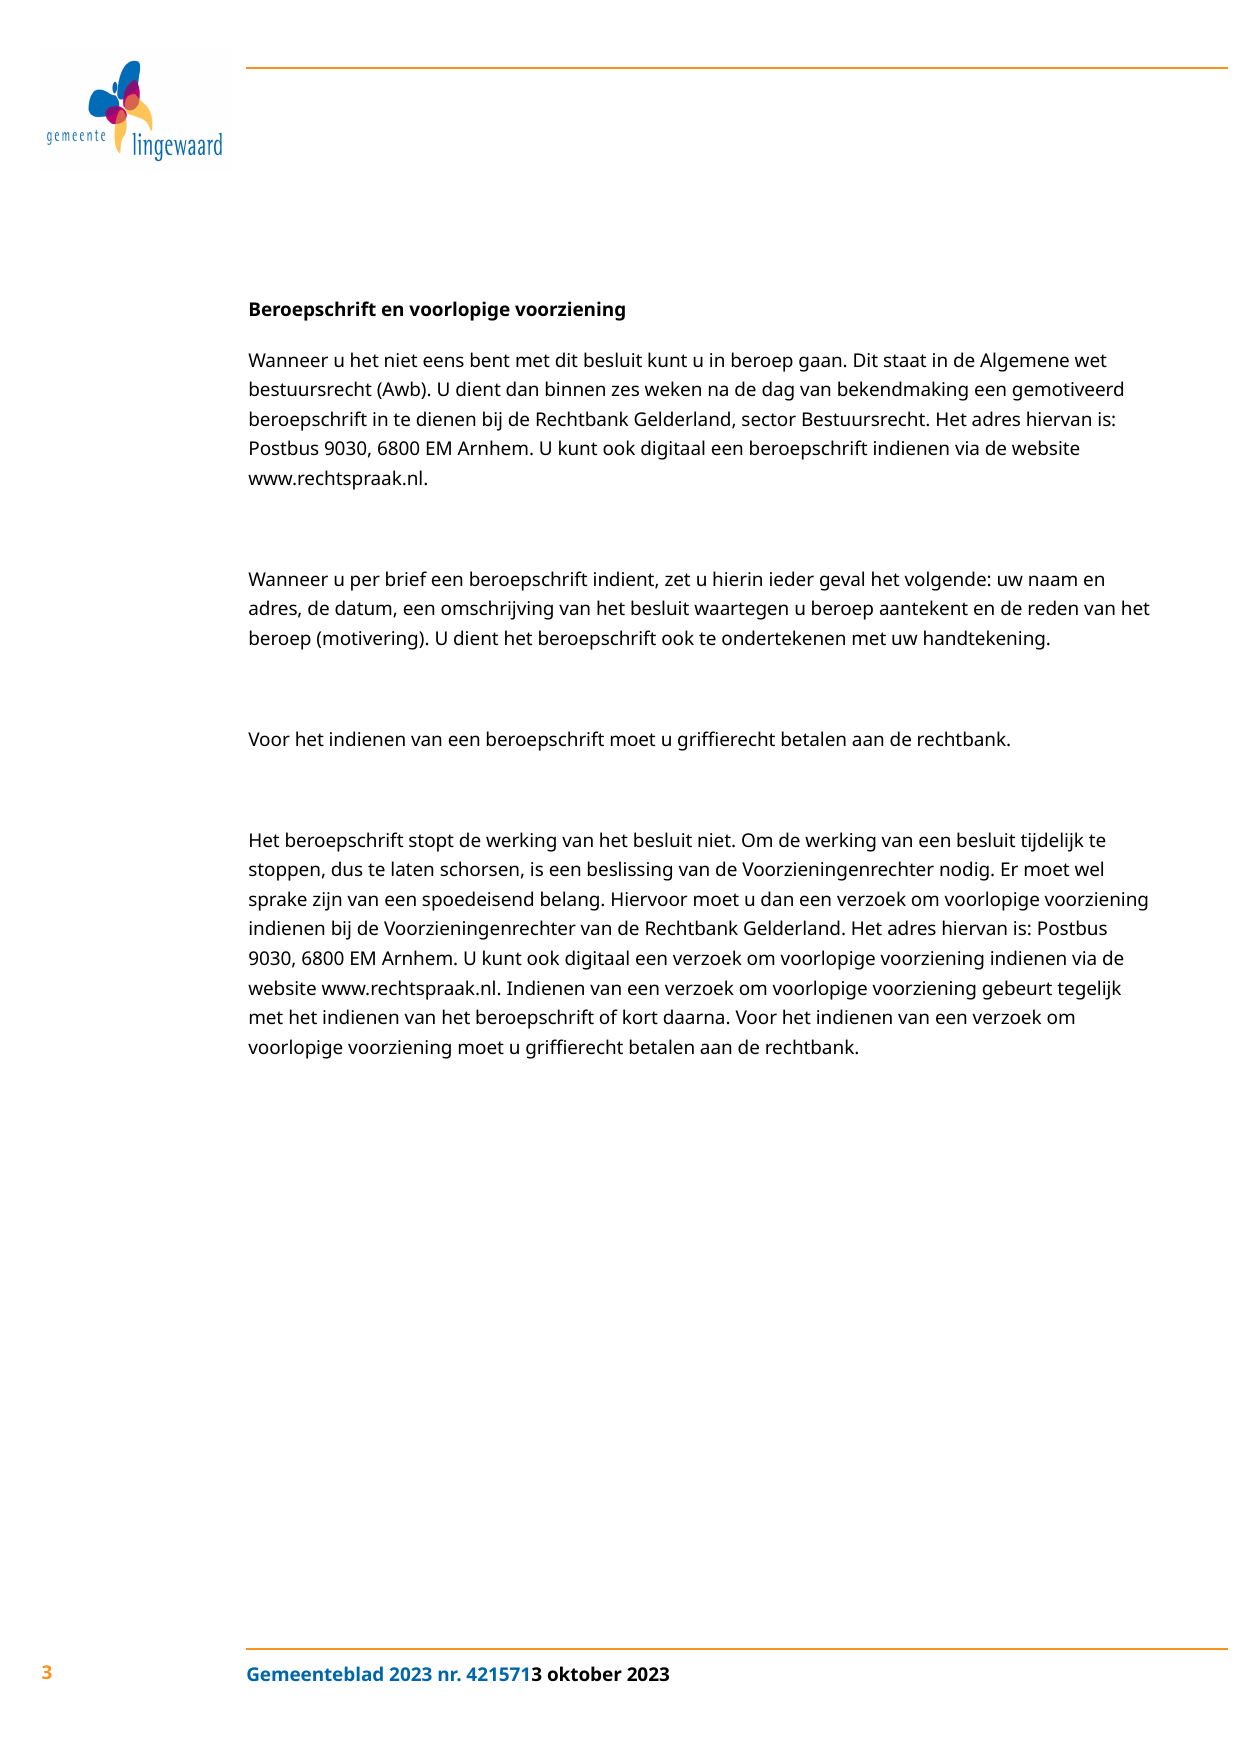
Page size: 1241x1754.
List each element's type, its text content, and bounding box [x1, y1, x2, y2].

text Wanneer u per brief een beroepschrift indient, zet u hierin ieder geval het volgende: uw naam en adres, de datum, een omschrijving van het besluit waartegen u beroep aantekent en de reden van het beroep (motivering). U dient het beroepschrift ook te ondertekenen met uw handtekening. [248, 566, 1152, 651]
text Het beroepschrift stopt de werking van het besluit niet. Om de werking van een besluit tijdelijk te stoppen, dus te laten schorsen, is een beslissing van de Voorzieningenrechter nodig. Er moet wel sprake zijn van een spoedeisend belang. Hiervoor moet u dan een verzoek om voorlopige voorziening indienen bij de Voorzieningenrechter van de Rechtbank Gelderland. Het adres hiervan is: Postbus 9030, 6800 EM Arnhem. U kunt ook digitaal een verzoek om voorlopige voorziening indienen via de website www.rechtspraak.nl. Indienen van een verzoek om voorlopige voorziening gebeurt tegelijk met het indienen van het beroepschrift of kort daarna. Voor het indienen van een verzoek om voorlopige voorziening moet u griffierecht betalen aan de rechtbank. [248, 827, 1152, 1060]
text Beroepschrift en voorlopige voorziening [248, 296, 1152, 322]
picture [41, 47, 231, 172]
text Voor het indienen van een beroepschrift moet u griffierecht betalen aan de rechtbank. [248, 726, 1152, 752]
text Wanneer u het niet eens bent met dit besluit kunt u in beroep gaan. Dit staat in de Algemene wet bestuursrecht (Awb). U dient dan binnen zes weken na de dag van bekendmaking een gemotiveerd beroepschrift in te dienen bij de Rechtbank Gelderland, sector Bestuursrecht. Het adres hiervan is: Postbus 9030, 6800 EM Arnhem. U kunt ook digitaal een beroepschrift indienen via de website www.rechtspraak.nl. [248, 347, 1152, 491]
